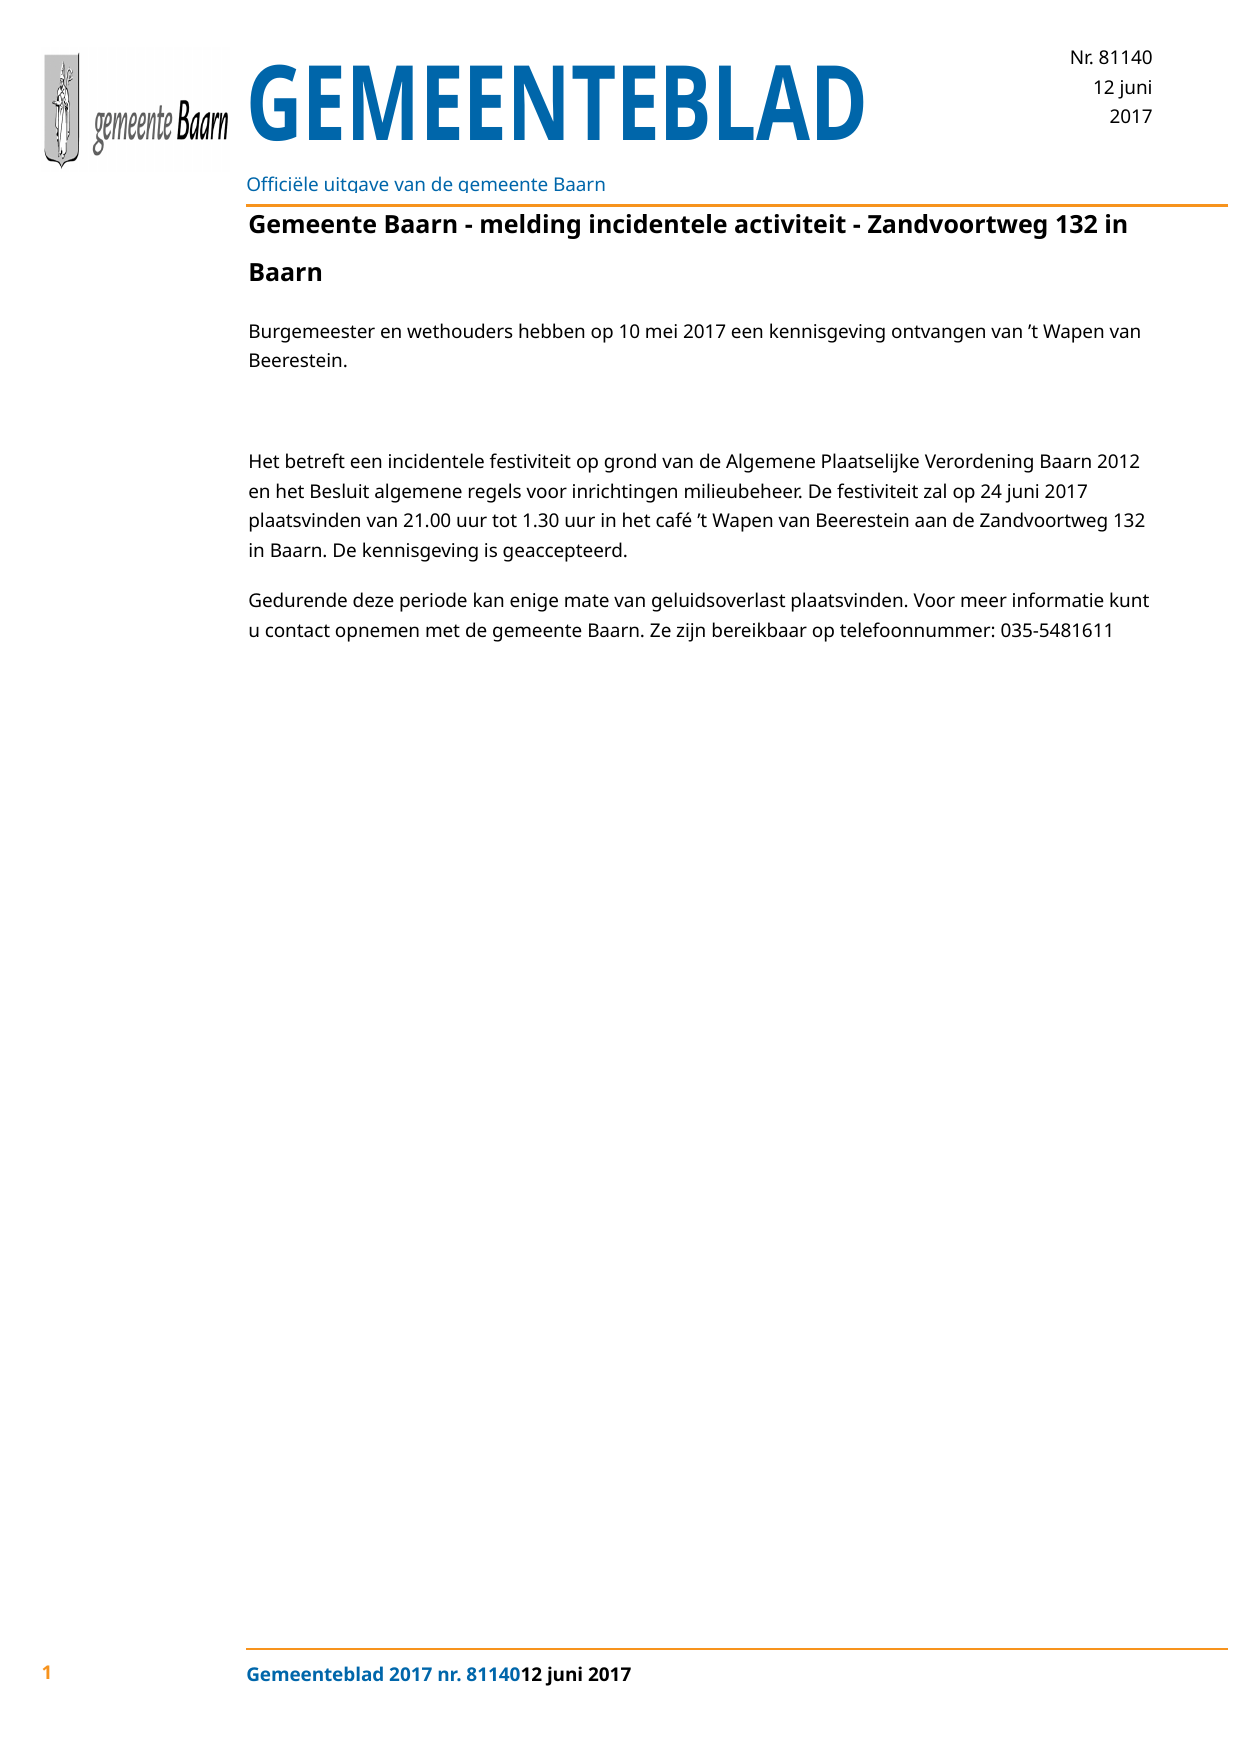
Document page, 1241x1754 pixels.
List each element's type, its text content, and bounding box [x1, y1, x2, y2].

text Het betreft een incidentele festiviteit op grond van de Algemene Plaatselijke Verordening Baarn 2012 en het Besluit algemene regels voor inrichtingen milieubeheer. De festiviteit zal op 24 juni 2017 plaatsvinden van 21.00 uur tot 1.30 uur in het café ’t Wapen van Beerestein aan de Zandvoortweg 132 in Baarn. De kennisgeving is geaccepteerd. [248, 448, 1152, 563]
picture [41, 47, 231, 172]
text Burgemeester en wethouders hebben op 10 mei 2017 een kennisgeving ontvangen van ’t Wapen van Beerestein. [248, 318, 1152, 373]
text Gemeente Baarn - melding incidentele activiteit - Zandvoortweg 132 in Baarn [248, 207, 1152, 288]
text Gedurende deze periode kan enige mate van geluidsoverlast plaatsvinden. Voor meer informatie kunt u contact opnemen met de gemeente Baarn. Ze zijn bereikbaar op telefoonnummer: 035-5481611 [248, 587, 1152, 643]
